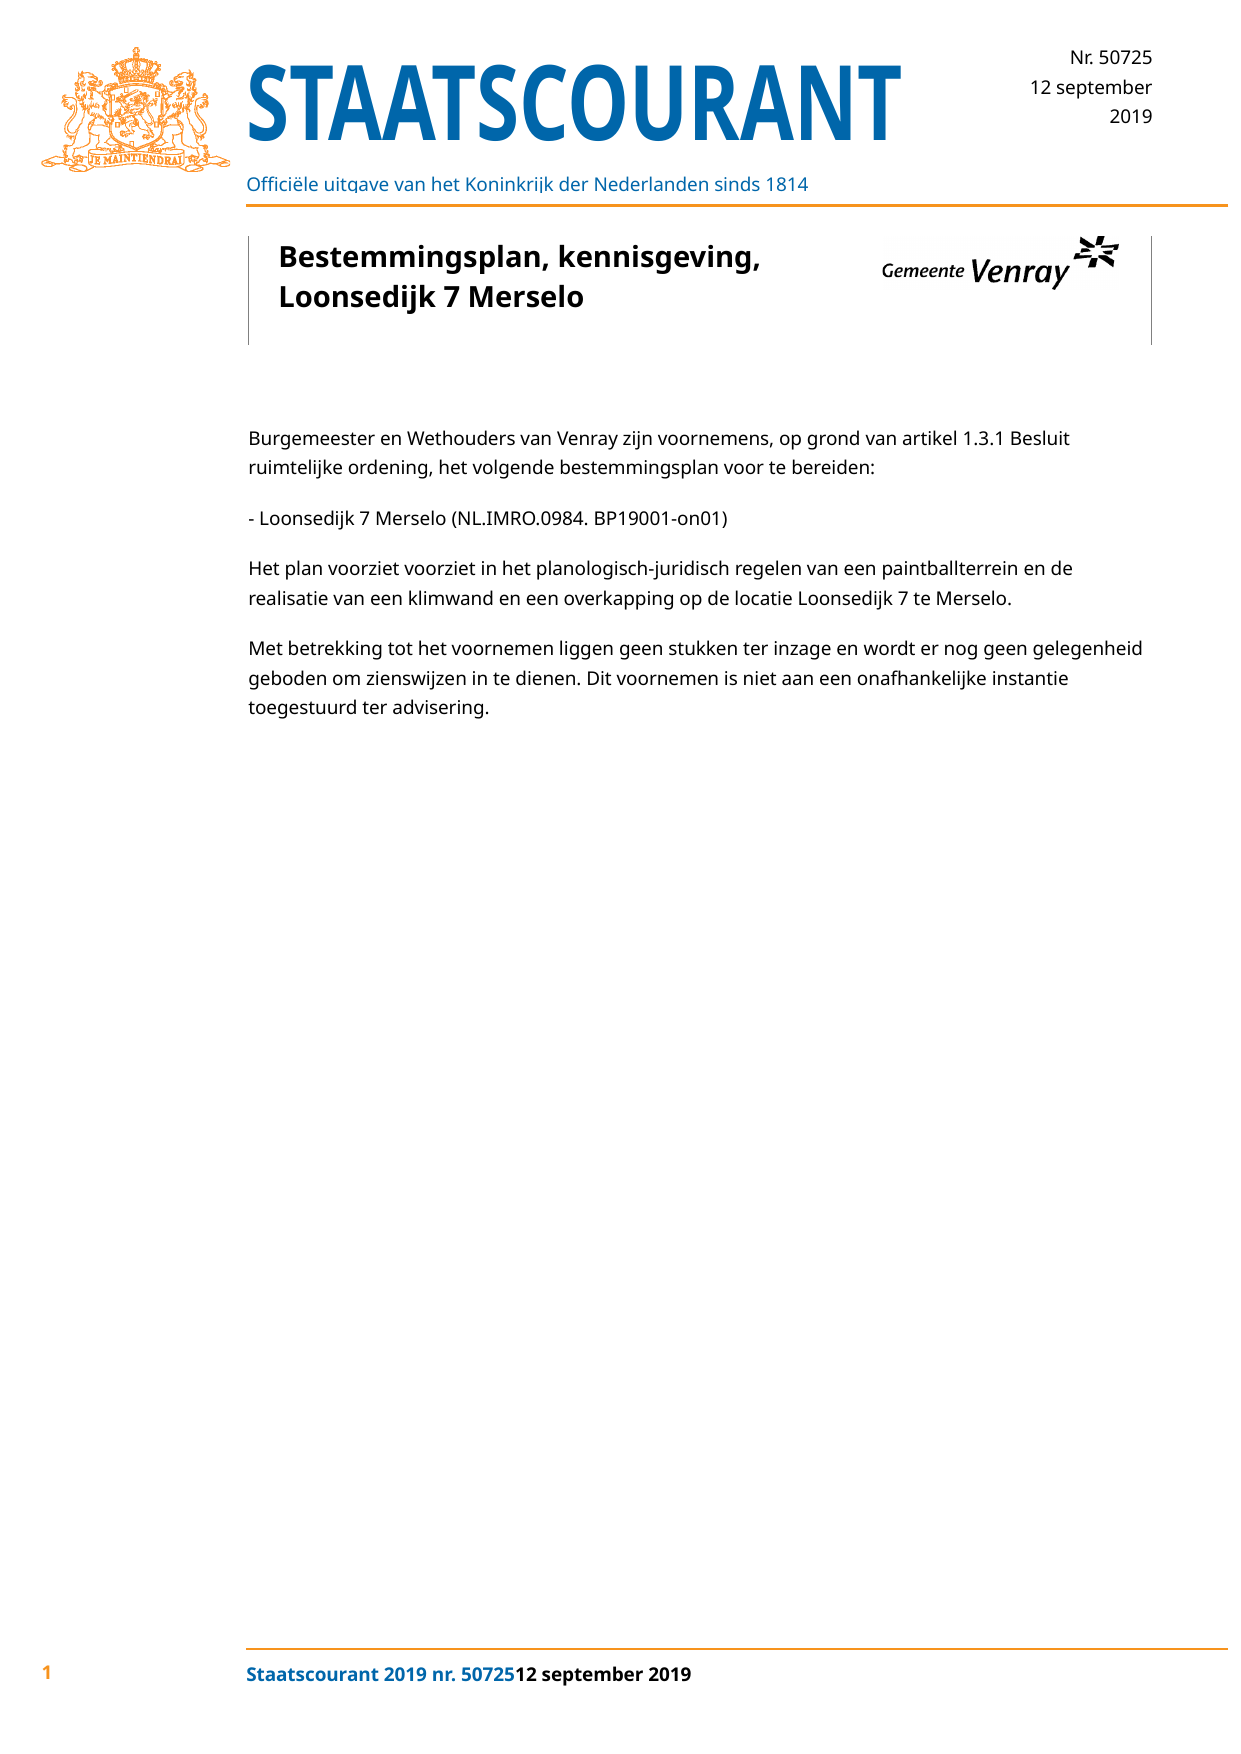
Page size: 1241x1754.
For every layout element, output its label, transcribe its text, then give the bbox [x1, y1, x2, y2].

picture [41, 47, 231, 172]
text Met betrekking tot het voornemen liggen geen stukken ter inzage en wordt er nog geen gelegenheid geboden om zienswijzen in te dienen. Dit voornemen is niet aan een onafhankelijke instantie toegestuurd ter advisering. [248, 635, 1152, 720]
table_header Bestemmingsplan, kennisgeving, Loonsedijk 7 Merselo [249, 236, 850, 345]
picture [882, 236, 1119, 290]
table_header [850, 236, 1151, 345]
text Het plan voorziet voorziet in het planologisch-juridisch regelen van een paintballterrein en de realisatie van een klimwand en een overkapping op de locatie Loonsedijk 7 te Merselo. [248, 555, 1152, 610]
text Burgemeester en Wethouders van Venray zijn voornemens, op grond van artikel 1.3.1 Besluit ruimtelijke ordening, het volgende bestemmingsplan voor te bereiden: [248, 425, 1152, 480]
text - Loonsedijk 7 Merselo (NL.IMRO.0984. BP19001-on01) [248, 505, 1152, 530]
